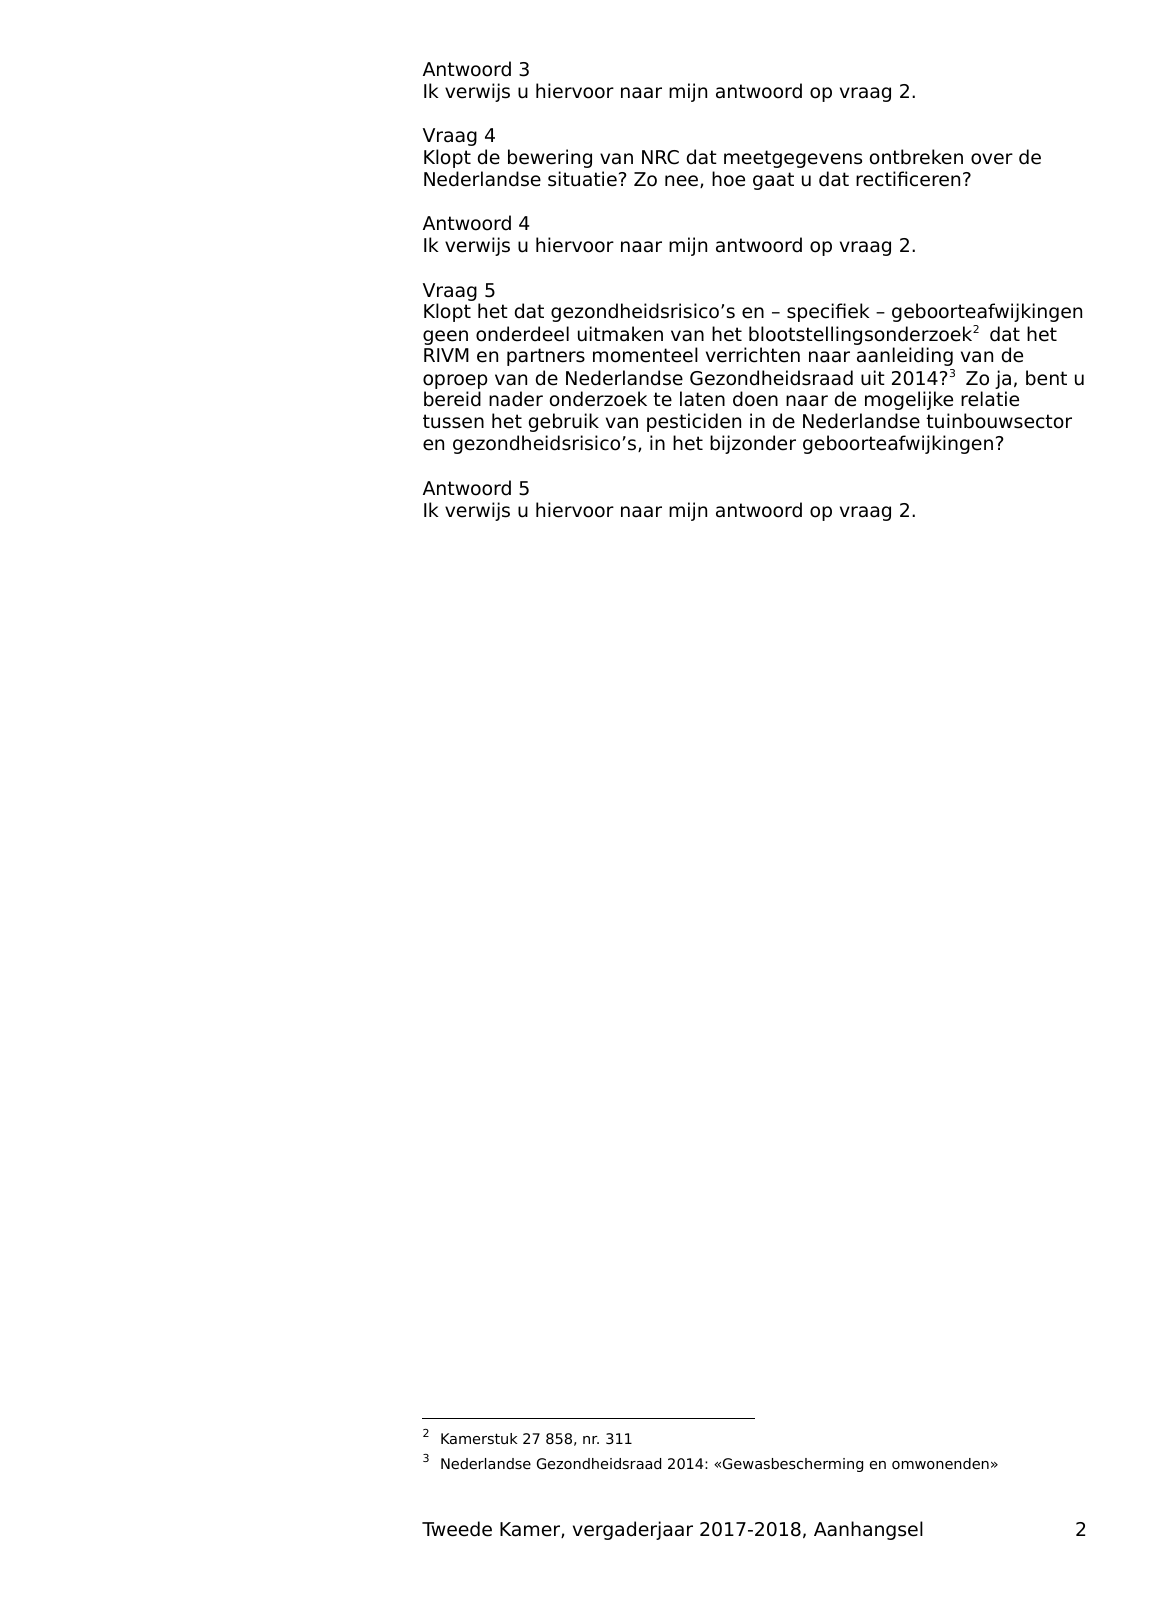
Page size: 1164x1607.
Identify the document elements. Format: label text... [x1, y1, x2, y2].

text Antwoord 3 [422, 59, 1087, 81]
text Vraag 5 [422, 279, 1087, 301]
text Ik verwijs u hiervoor naar mijn antwoord op vraag 2. [422, 81, 1087, 103]
text Antwoord 4 [422, 213, 1087, 235]
text Vraag 4 [422, 125, 1087, 147]
text Klopt de bewering van NRC dat meetgegevens ontbreken over de Nederlandse situatie? Zo nee, hoe gaat u dat rectificeren? [422, 147, 1087, 191]
text Ik verwijs u hiervoor naar mijn antwoord op vraag 2. [422, 499, 1087, 521]
text Ik verwijs u hiervoor naar mijn antwoord op vraag 2. [422, 235, 1087, 257]
text Klopt het dat gezondheidsrisico’s en – specifiek – geboorteafwijkingen geen onderdeel uitmaken van het blootstellingsonderzoek dat het RIVM en partners momenteel verrichten naar aanleiding van de oproep van de Nederlandse Gezondheidsraad uit 2014? Zo ja, bent u bereid nader onderzoek te laten doen naar de mogelijke relatie tussen het gebruik van pesticiden in de Nederlandse tuinbouwsector en gezondheidsrisico’s, in het bijzonder geboorteafwijkingen? [422, 301, 1087, 455]
text Kamerstuk 27 858, nr. 311 [422, 1427, 1087, 1449]
text Nederlandse Gezondheidsraad 2014: «Gewasbescherming en omwonenden» [422, 1452, 1087, 1474]
text Antwoord 5 [422, 477, 1087, 499]
